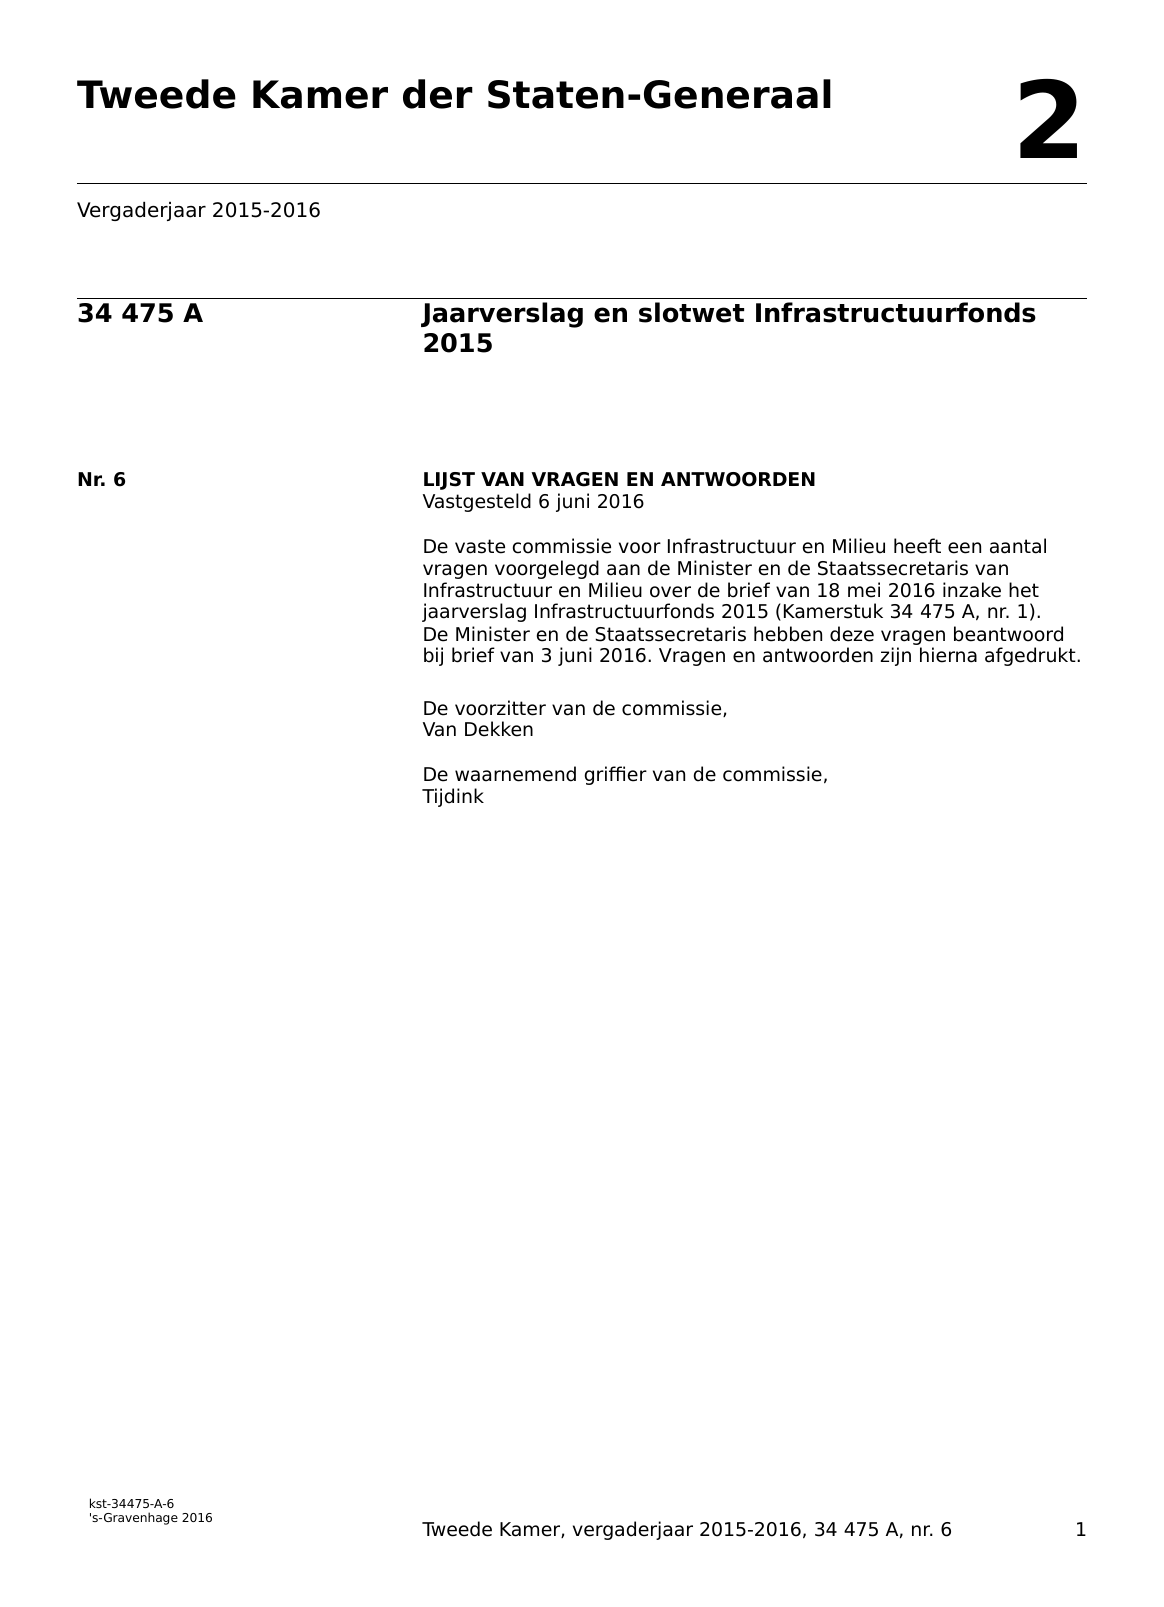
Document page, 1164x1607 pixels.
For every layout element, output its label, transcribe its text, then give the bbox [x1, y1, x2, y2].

text De waarnemend griffier van de commissie, Tijdink [422, 763, 1087, 807]
subtitle Nr. 6 LIJST VAN VRAGEN EN ANTWOORDEN [77, 469, 1087, 491]
subtitle 34 475 A Jaarverslag en slotwet Infrastructuurfonds 2015 [77, 299, 1087, 358]
text De voorzitter van de commissie, Van Dekken [422, 697, 1087, 741]
text De vaste commissie voor Infrastructuur en Milieu heeft een aantal vragen voorgelegd aan de Minister en de Staatssecretaris van Infrastructuur en Milieu over de brief van 18 mei 2016 inzake het jaarverslag Infrastructuurfonds 2015 (Kamerstuk 34 475 A, nr. 1). [422, 536, 1087, 623]
table_header Tweede Kamer der Staten-Generaal [77, 59, 886, 183]
text 's-Gravenhage 2016 [88, 1511, 323, 1525]
text kst-34475-A-6 [88, 1497, 323, 1511]
text Vastgesteld 6 juni 2016 [422, 491, 1087, 513]
table_header 2 [886, 59, 1087, 183]
text De Minister en de Staatssecretaris hebben deze vragen beantwoord bij brief van 3 juni 2016. Vragen en antwoorden zijn hierna afgedrukt. [422, 623, 1087, 667]
table_cell Vergaderjaar 2015-2016 [77, 184, 1087, 298]
